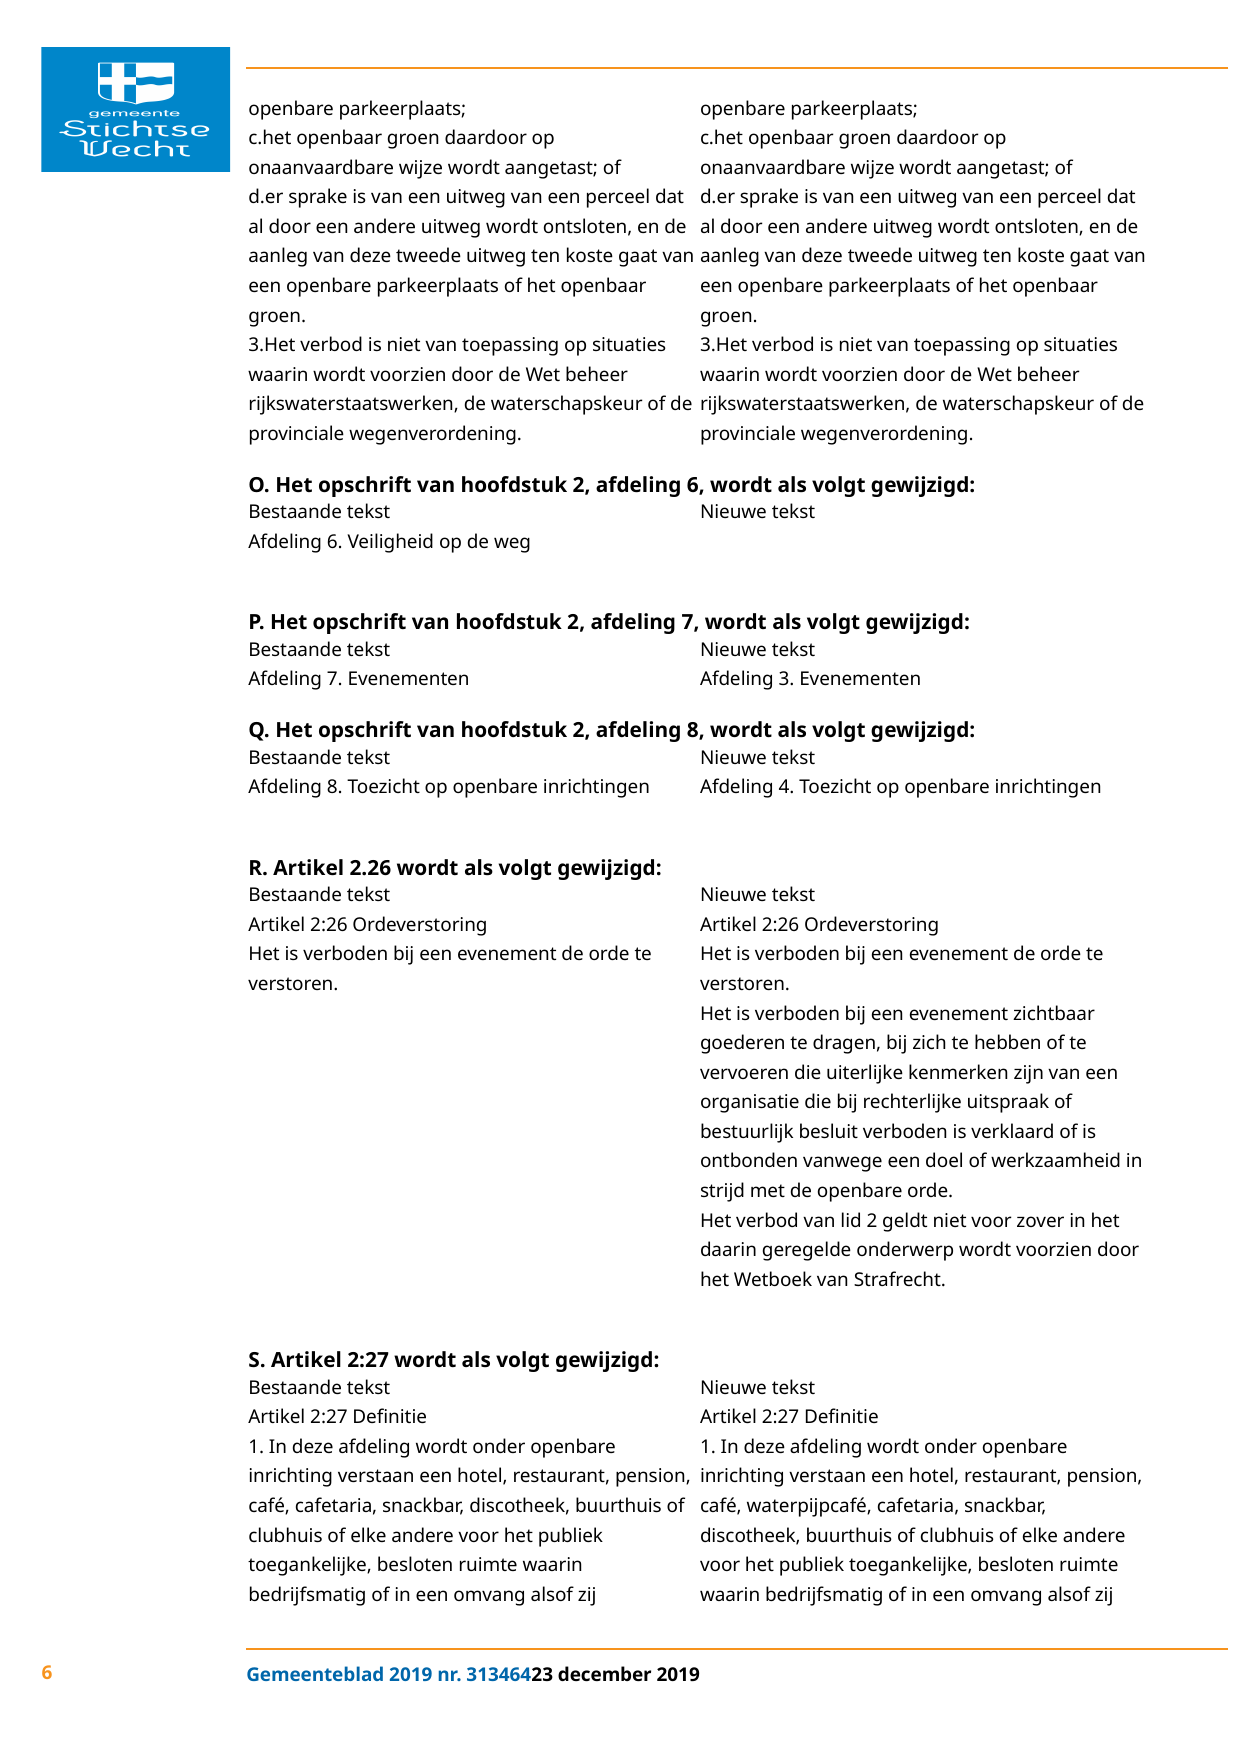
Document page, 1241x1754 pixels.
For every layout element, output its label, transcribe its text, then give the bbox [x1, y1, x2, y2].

table_header Nieuwe tekst Artikel 2:26 Ordeverstoring Het is verboden bij een evenement de orde te verstoren. Het is verboden bij een evenement zichtbaar goederen te dragen, bij zich te hebben of te vervoeren die uiterlijke kenmerken zijn van een organisatie die bij rechterlijke uitspraak of bestuurlijk besluit verboden is verklaard of is ontbonden vanwege een doel of werkzaamheid in strijd met de openbare orde. Het verbod van lid 2 geldt niet voor zover in het daarin geregelde onderwerp wordt voorzien door het Wetboek van Strafrecht. [700, 881, 1152, 1321]
picture [99, 63, 135, 101]
table_header Bestaande tekst Afdeling 7. Evenementen [248, 636, 700, 691]
table_header Bestaande tekst Afdeling 6. Veiligheid op de weg [248, 499, 700, 583]
table_header openbare parkeerplaats; c.het openbaar groen daardoor op onaanvaardbare wijze wordt aangetast; of d.er sprake is van een uitweg van een perceel dat al door een andere uitweg wordt ontsloten, en de aanleg van deze tweede uitweg ten koste gaat van een openbare parkeerplaats of het openbaar groen. 3.Het verbod is niet van toepassing op situaties waarin wordt voorzien door de Wet beheer rijkswaterstaatswerken, de waterschapskeur of de provinciale wegenverordening. [700, 95, 1152, 446]
text R. Artikel 2.26 wordt als volgt gewijzigd: [248, 853, 1152, 881]
table_header Bestaande tekst Artikel 2:27 Definitie 1. In deze afdeling wordt onder openbare inrichting verstaan een hotel, restaurant, pension, café, cafetaria, snackbar, discotheek, buurthuis of clubhuis of elke andere voor het publiek toegankelijke, besloten ruimte waarin bedrijfsmatig of in een omvang alsof zij [248, 1374, 700, 1607]
table_header Nieuwe tekst [700, 499, 1152, 583]
text O. Het opschrift van hoofdstuk 2, afdeling 6, wordt als volgt gewijzigd: [248, 470, 1152, 498]
text Q. Het opschrift van hoofdstuk 2, afdeling 8, wordt als volgt gewijzigd: [248, 715, 1152, 744]
table_header Nieuwe tekst Afdeling 3. Evenementen [700, 636, 1152, 691]
table_header Nieuwe tekst Afdeling 4. Toezicht op openbare inrichtingen [700, 744, 1152, 829]
table_header Nieuwe tekst Artikel 2:27 Definitie 1. In deze afdeling wordt onder openbare inrichting verstaan een hotel, restaurant, pension, café, waterpijpcafé, cafetaria, snackbar, discotheek, buurthuis of clubhuis of elke andere voor het publiek toegankelijke, besloten ruimte waarin bedrijfsmatig of in een omvang alsof zij [700, 1374, 1152, 1607]
table_header openbare parkeerplaats; c.het openbaar groen daardoor op onaanvaardbare wijze wordt aangetast; of d.er sprake is van een uitweg van een perceel dat al door een andere uitweg wordt ontsloten, en de aanleg van deze tweede uitweg ten koste gaat van een openbare parkeerplaats of het openbaar groen. 3.Het verbod is niet van toepassing op situaties waarin wordt voorzien door de Wet beheer rijkswaterstaatswerken, de waterschapskeur of de provinciale wegenverordening. [248, 95, 700, 446]
table_header Bestaande tekst Afdeling 8. Toezicht op openbare inrichtingen [248, 744, 700, 829]
picture [137, 63, 174, 103]
text S. Artikel 2:27 wordt als volgt gewijzigd: [248, 1345, 1152, 1374]
table_header Bestaande tekst Artikel 2:26 Ordeverstoring Het is verboden bij een evenement de orde te verstoren. [248, 881, 700, 1321]
text P. Het opschrift van hoofdstuk 2, afdeling 7, wordt als volgt gewijzigd: [248, 607, 1152, 636]
